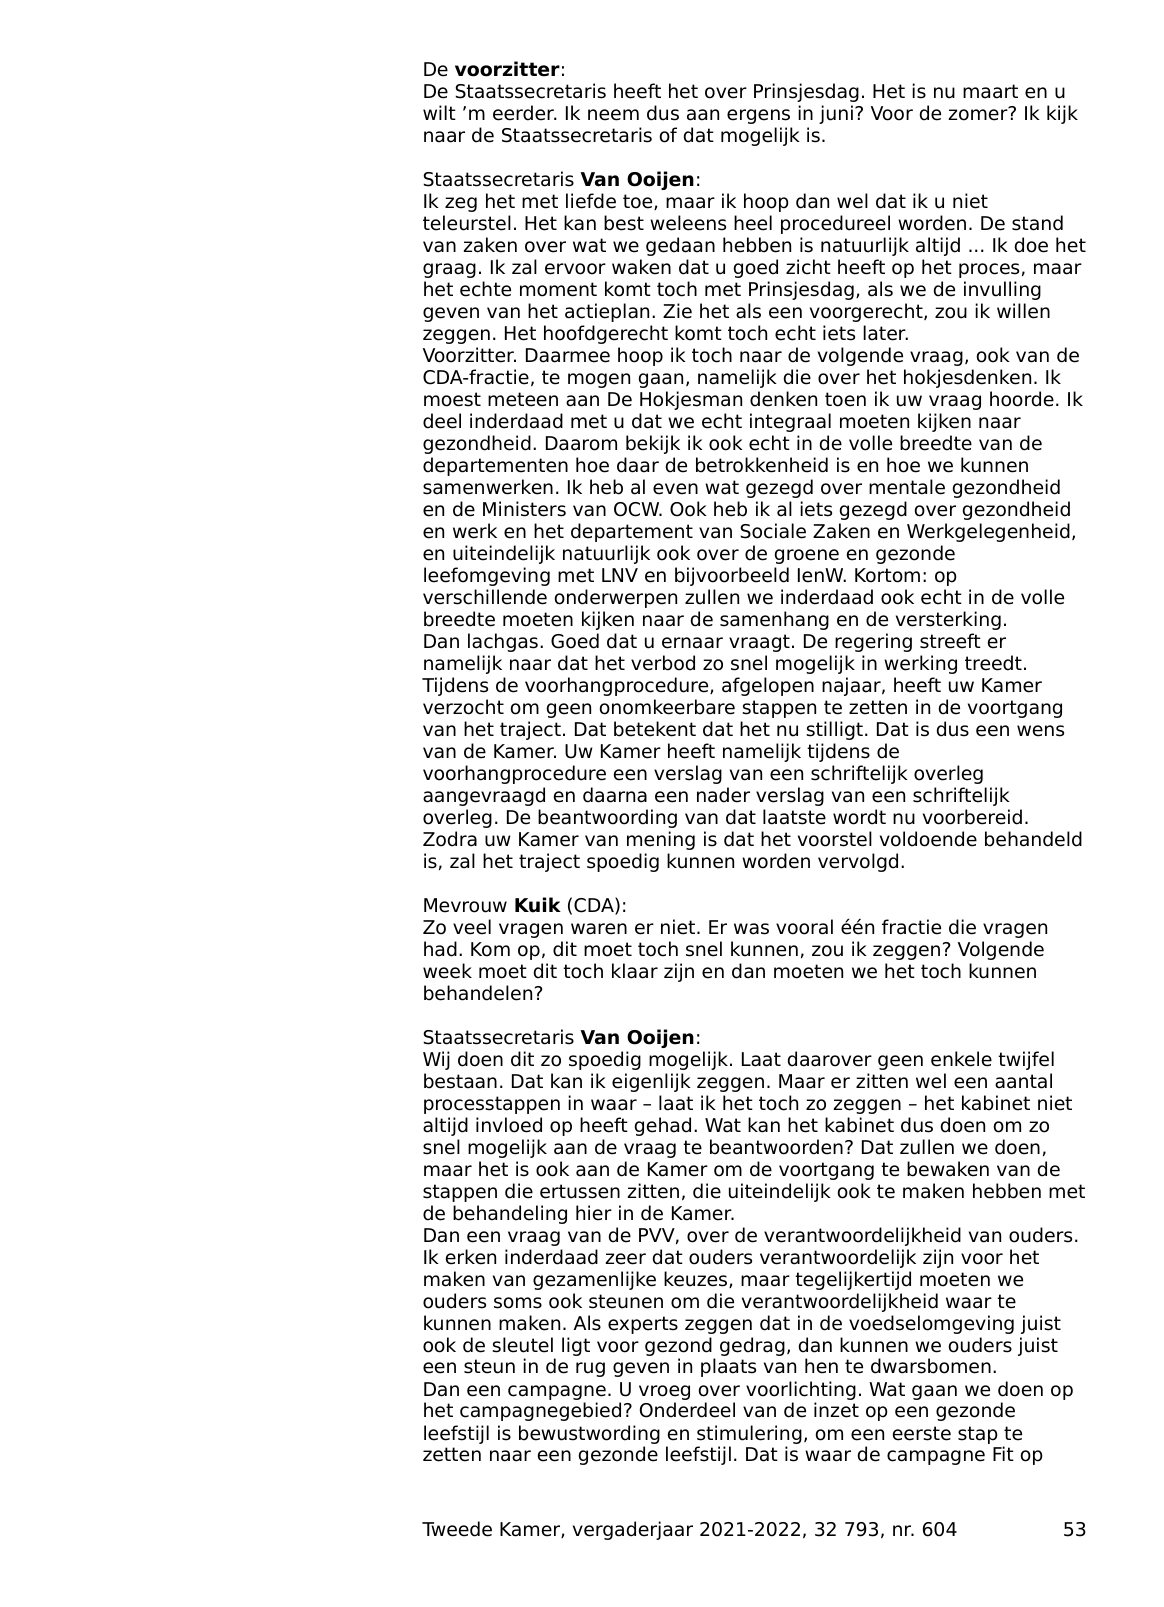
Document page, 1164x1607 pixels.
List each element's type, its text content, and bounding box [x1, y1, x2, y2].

text Dan een vraag van de PVV, over de verantwoordelijkheid van ouders. Ik erken inderdaad zeer dat ouders verantwoordelijk zijn voor het maken van gezamenlijke keuzes, maar tegelijkertijd moeten we ouders soms ook steunen om die verantwoordelijkheid waar te kunnen maken. Als experts zeggen dat in de voedselomgeving juist ook de sleutel ligt voor gezond gedrag, dan kunnen we ouders juist een steun in de rug geven in plaats van hen te dwarsbomen. [422, 1224, 1087, 1378]
text Wij doen dit zo spoedig mogelijk. Laat daarover geen enkele twijfel bestaan. Dat kan ik eigenlijk zeggen. Maar er zitten wel een aantal processtappen in waar – laat ik het toch zo zeggen – het kabinet niet altijd invloed op heeft gehad. Wat kan het kabinet dus doen om zo snel mogelijk aan de vraag te beantwoorden? Dat zullen we doen, maar het is ook aan de Kamer om de voortgang te bewaken van de stappen die ertussen zitten, die uiteindelijk ook te maken hebben met de behandeling hier in de Kamer. [422, 1049, 1087, 1224]
text Mevrouw Kuik (CDA): [422, 895, 1087, 917]
text Ik zeg het met liefde toe, maar ik hoop dan wel dat ik u niet teleurstel. Het kan best weleens heel procedureel worden. De stand van zaken over wat we gedaan hebben is natuurlijk altijd ... Ik doe het graag. Ik zal ervoor waken dat u goed zicht heeft op het proces, maar het echte moment komt toch met Prinsjesdag, als we de invulling geven van het actieplan. Zie het als een voorgerecht, zou ik willen zeggen. Het hoofdgerecht komt toch echt iets later. [422, 191, 1087, 345]
text Staatssecretaris Van Ooijen: [422, 169, 1087, 191]
text Dan een campagne. U vroeg over voorlichting. Wat gaan we doen op het campagnegebied? Onderdeel van de inzet op een gezonde leefstijl is bewustwording en stimulering, om een eerste stap te zetten naar een gezonde leefstijl. Dat is waar de campagne Fit op [422, 1378, 1087, 1466]
text Voorzitter. Daarmee hoop ik toch naar de volgende vraag, ook van de CDA-fractie, te mogen gaan, namelijk die over het hokjesdenken. Ik moest meteen aan De Hokjesman denken toen ik uw vraag hoorde. Ik deel inderdaad met u dat we echt integraal moeten kijken naar gezondheid. Daarom bekijk ik ook echt in de volle breedte van de departementen hoe daar de betrokkenheid is en hoe we kunnen samenwerken. Ik heb al even wat gezegd over mentale gezondheid en de Ministers van OCW. Ook heb ik al iets gezegd over gezondheid en werk en het departement van Sociale Zaken en Werkgelegenheid, en uiteindelijk natuurlijk ook over de groene en gezonde leefomgeving met LNV en bijvoorbeeld IenW. Kortom: op verschillende onderwerpen zullen we inderdaad ook echt in de volle breedte moeten kijken naar de samenhang en de versterking. [422, 345, 1087, 631]
text Dan lachgas. Goed dat u ernaar vraagt. De regering streeft er namelijk naar dat het verbod zo snel mogelijk in werking treedt. Tijdens de voorhangprocedure, afgelopen najaar, heeft uw Kamer verzocht om geen onomkeerbare stappen te zetten in de voortgang van het traject. Dat betekent dat het nu stilligt. Dat is dus een wens van de Kamer. Uw Kamer heeft namelijk tijdens de voorhangprocedure een verslag van een schriftelijk overleg aangevraagd en daarna een nader verslag van een schriftelijk overleg. De beantwoording van dat laatste wordt nu voorbereid. Zodra uw Kamer van mening is dat het voorstel voldoende behandeld is, zal het traject spoedig kunnen worden vervolgd. [422, 631, 1087, 872]
text De voorzitter: [422, 59, 1087, 81]
text De Staatssecretaris heeft het over Prinsjesdag. Het is nu maart en u wilt ’m eerder. Ik neem dus aan ergens in juni? Voor de zomer? Ik kijk naar de Staatssecretaris of dat mogelijk is. [422, 81, 1087, 147]
text Zo veel vragen waren er niet. Er was vooral één fractie die vragen had. Kom op, dit moet toch snel kunnen, zou ik zeggen? Volgende week moet dit toch klaar zijn en dan moeten we het toch kunnen behandelen? [422, 917, 1087, 1004]
text Staatssecretaris Van Ooijen: [422, 1027, 1087, 1049]
